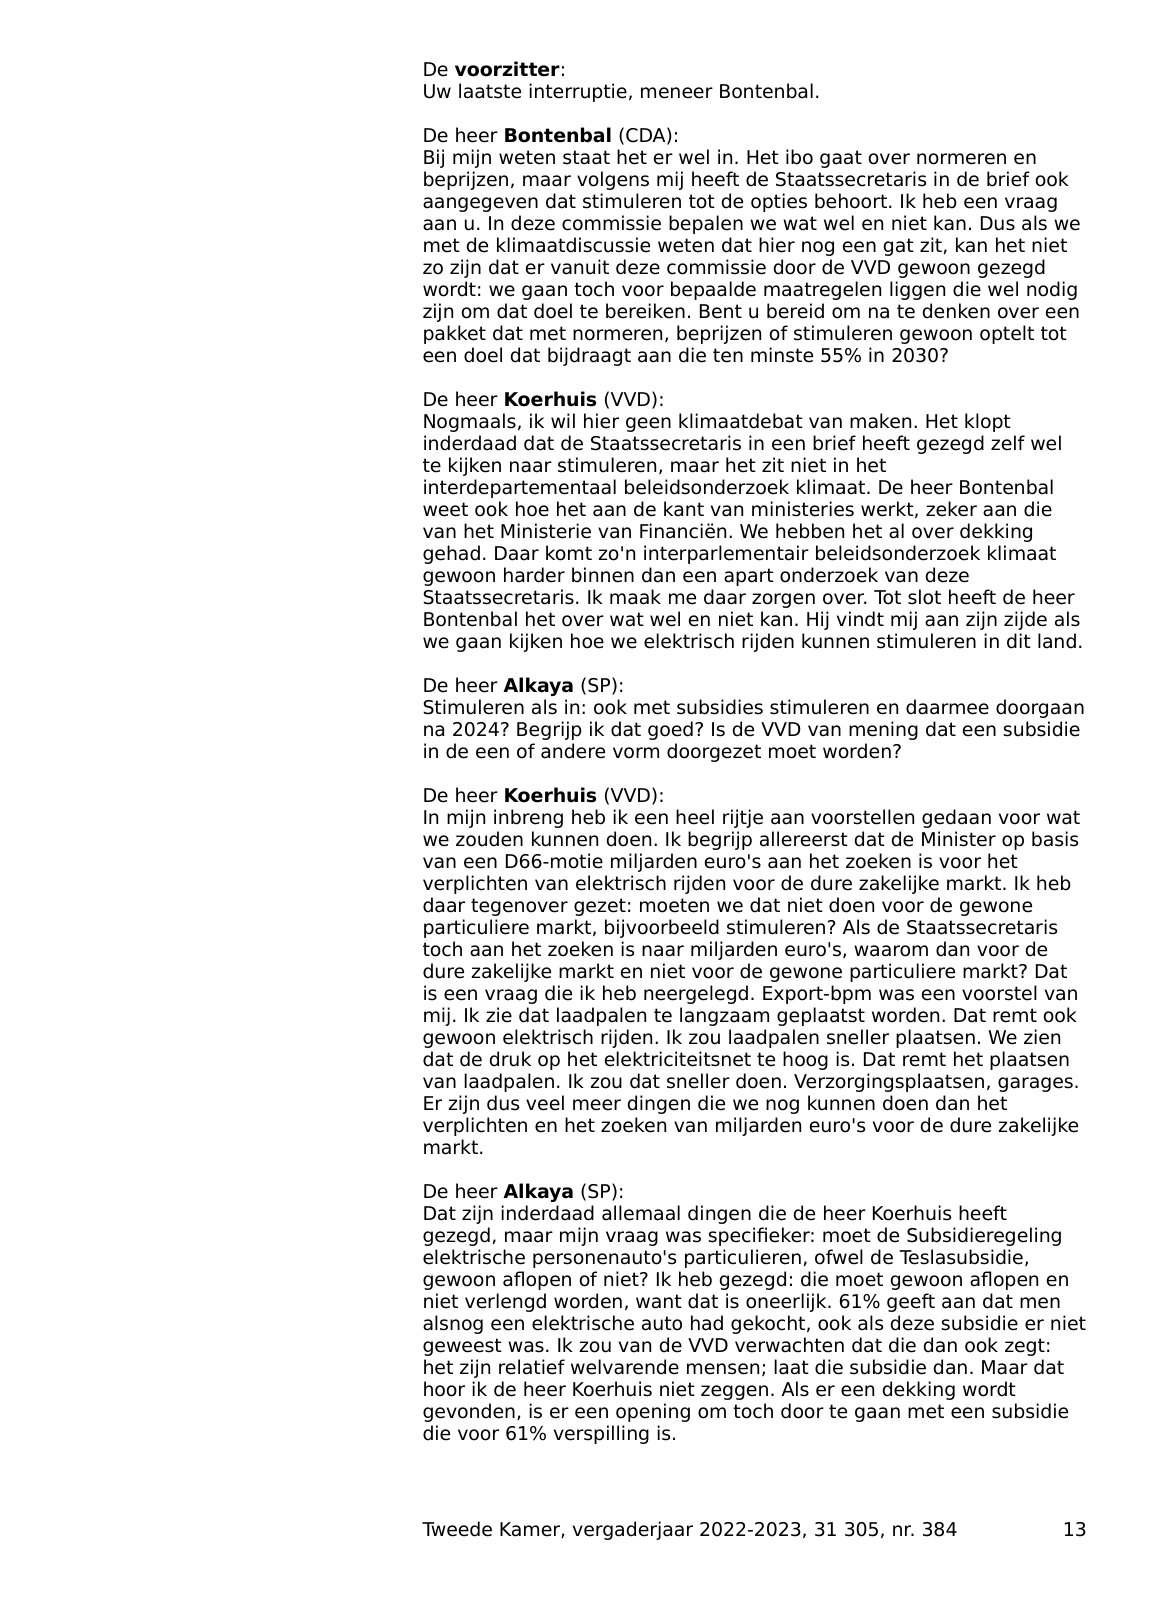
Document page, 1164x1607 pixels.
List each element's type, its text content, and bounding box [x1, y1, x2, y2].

text De heer Koerhuis (VVD): [422, 389, 1087, 411]
text Bij mijn weten staat het er wel in. Het ibo gaat over normeren en beprijzen, maar volgens mij heeft de Staatssecretaris in de brief ook aangegeven dat stimuleren tot de opties behoort. Ik heb een vraag aan u. In deze commissie bepalen we wat wel en niet kan. Dus als we met de klimaatdiscussie weten dat hier nog een gat zit, kan het niet zo zijn dat er vanuit deze commissie door de VVD gewoon gezegd wordt: we gaan toch voor bepaalde maatregelen liggen die wel nodig zijn om dat doel te bereiken. Bent u bereid om na te denken over een pakket dat met normeren, beprijzen of stimuleren gewoon optelt tot een doel dat bijdraagt aan die ten minste 55% in 2030? [422, 147, 1087, 367]
text De heer Koerhuis (VVD): [422, 785, 1087, 807]
text In mijn inbreng heb ik een heel rijtje aan voorstellen gedaan voor wat we zouden kunnen doen. Ik begrijp allereerst dat de Minister op basis van een D66-motie miljarden euro's aan het zoeken is voor het verplichten van elektrisch rijden voor de dure zakelijke markt. Ik heb daar tegenover gezet: moeten we dat niet doen voor de gewone particuliere markt, bijvoorbeeld stimuleren? Als de Staatssecretaris toch aan het zoeken is naar miljarden euro's, waarom dan voor de dure zakelijke markt en niet voor de gewone particuliere markt? Dat is een vraag die ik heb neergelegd. Export-bpm was een voorstel van mij. Ik zie dat laadpalen te langzaam geplaatst worden. Dat remt ook gewoon elektrisch rijden. Ik zou laadpalen sneller plaatsen. We zien dat de druk op het elektriciteitsnet te hoog is. Dat remt het plaatsen van laadpalen. Ik zou dat sneller doen. Verzorgingsplaatsen, garages. Er zijn dus veel meer dingen die we nog kunnen doen dan het verplichten en het zoeken van miljarden euro's voor de dure zakelijke markt. [422, 807, 1087, 1159]
text Stimuleren als in: ook met subsidies stimuleren en daarmee doorgaan na 2024? Begrijp ik dat goed? Is de VVD van mening dat een subsidie in de een of andere vorm doorgezet moet worden? [422, 697, 1087, 763]
text Uw laatste interruptie, meneer Bontenbal. [422, 81, 1087, 103]
text De heer Alkaya (SP): [422, 675, 1087, 697]
text Nogmaals, ik wil hier geen klimaatdebat van maken. Het klopt inderdaad dat de Staatssecretaris in een brief heeft gezegd zelf wel te kijken naar stimuleren, maar het zit niet in het interdepartementaal beleidsonderzoek klimaat. De heer Bontenbal weet ook hoe het aan de kant van ministeries werkt, zeker aan die van het Ministerie van Financiën. We hebben het al over dekking gehad. Daar komt zo'n interparlementair beleidsonderzoek klimaat gewoon harder binnen dan een apart onderzoek van deze Staatssecretaris. Ik maak me daar zorgen over. Tot slot heeft de heer Bontenbal het over wat wel en niet kan. Hij vindt mij aan zijn zijde als we gaan kijken hoe we elektrisch rijden kunnen stimuleren in dit land. [422, 411, 1087, 653]
text De voorzitter: [422, 59, 1087, 81]
text De heer Bontenbal (CDA): [422, 125, 1087, 147]
text Dat zijn inderdaad allemaal dingen die de heer Koerhuis heeft gezegd, maar mijn vraag was specifieker: moet de Subsidieregeling elektrische personenauto's particulieren, ofwel de Teslasubsidie, gewoon aflopen of niet? Ik heb gezegd: die moet gewoon aflopen en niet verlengd worden, want dat is oneerlijk. 61% geeft aan dat men alsnog een elektrische auto had gekocht, ook als deze subsidie er niet geweest was. Ik zou van de VVD verwachten dat die dan ook zegt: het zijn relatief welvarende mensen; laat die subsidie dan. Maar dat hoor ik de heer Koerhuis niet zeggen. Als er een dekking wordt gevonden, is er een opening om toch door te gaan met een subsidie die voor 61% verspilling is. [422, 1203, 1087, 1445]
text De heer Alkaya (SP): [422, 1181, 1087, 1203]
